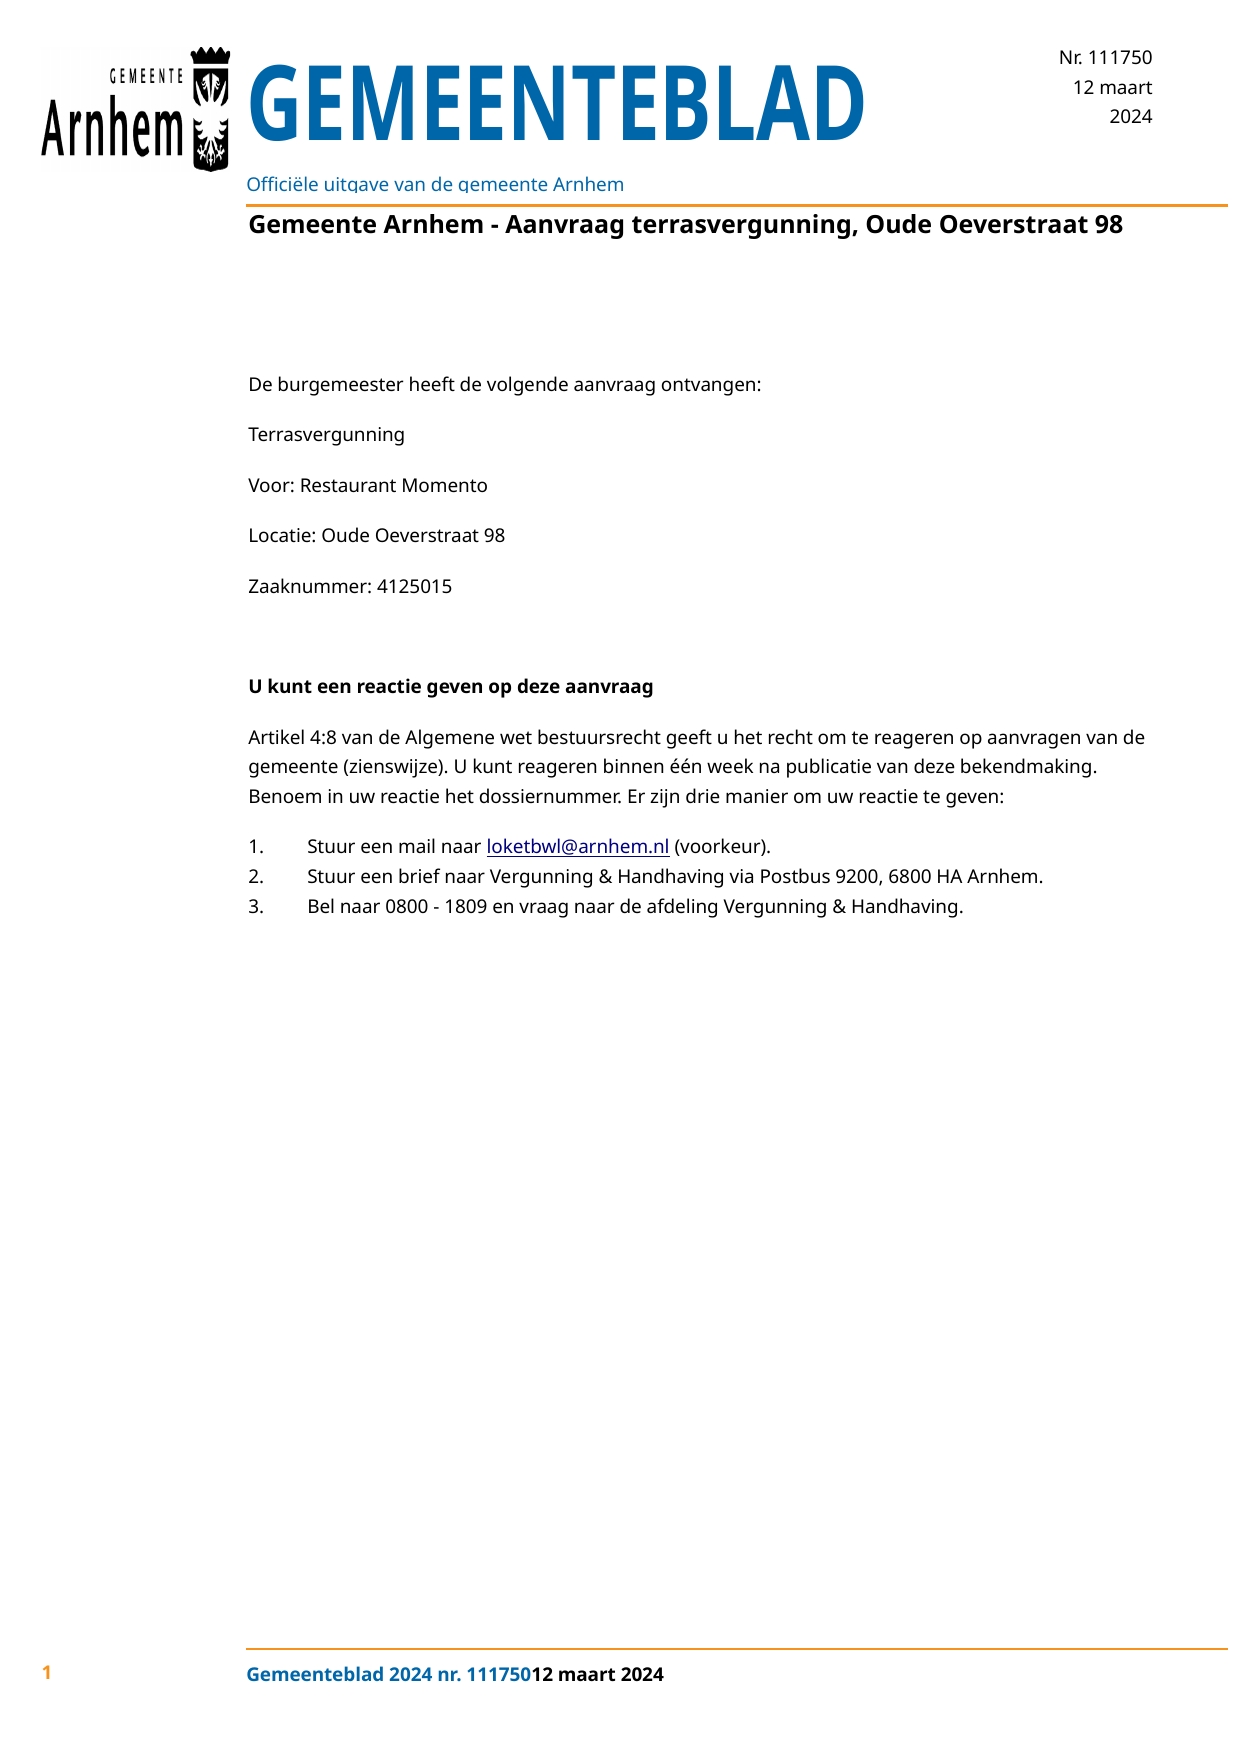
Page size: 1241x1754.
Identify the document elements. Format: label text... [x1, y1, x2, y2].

text U kunt een reactie geven op deze aanvraag [248, 674, 1152, 699]
text Terrasvergunning [248, 422, 1152, 447]
text Gemeente Arnhem - Aanvraag terrasvergunning, Oude Oeverstraat 98 [248, 207, 1152, 241]
text Artikel 4:8 van de Algemene wet bestuursrecht geeft u het recht om te reageren op aanvragen van de gemeente (zienswijze). U kunt reageren binnen één week na publicatie van deze bekendmaking. Benoem in uw reactie het dossiernummer. Er zijn drie manier om uw reactie te geven: [248, 724, 1152, 809]
list Bel naar 0800 - 1809 en vraag naar de afdeling Vergunning & Handhaving. [248, 893, 1152, 918]
list Stuur een brief naar Vergunning & Handhaving via Postbus 9200, 6800 HA Arnhem. [248, 863, 1152, 889]
text Voor: Restaurant Momento [248, 472, 1152, 498]
text De burgemeester heeft de volgende aanvraag ontvangen: [248, 371, 1152, 397]
text Locatie: Oude Oeverstraat 98 [248, 522, 1152, 548]
text Zaaknummer: 4125015 [248, 573, 1152, 598]
picture [41, 47, 231, 172]
list Stuur een mail naar loketbwl@arnhem.nl (voorkeur). [248, 834, 1152, 859]
